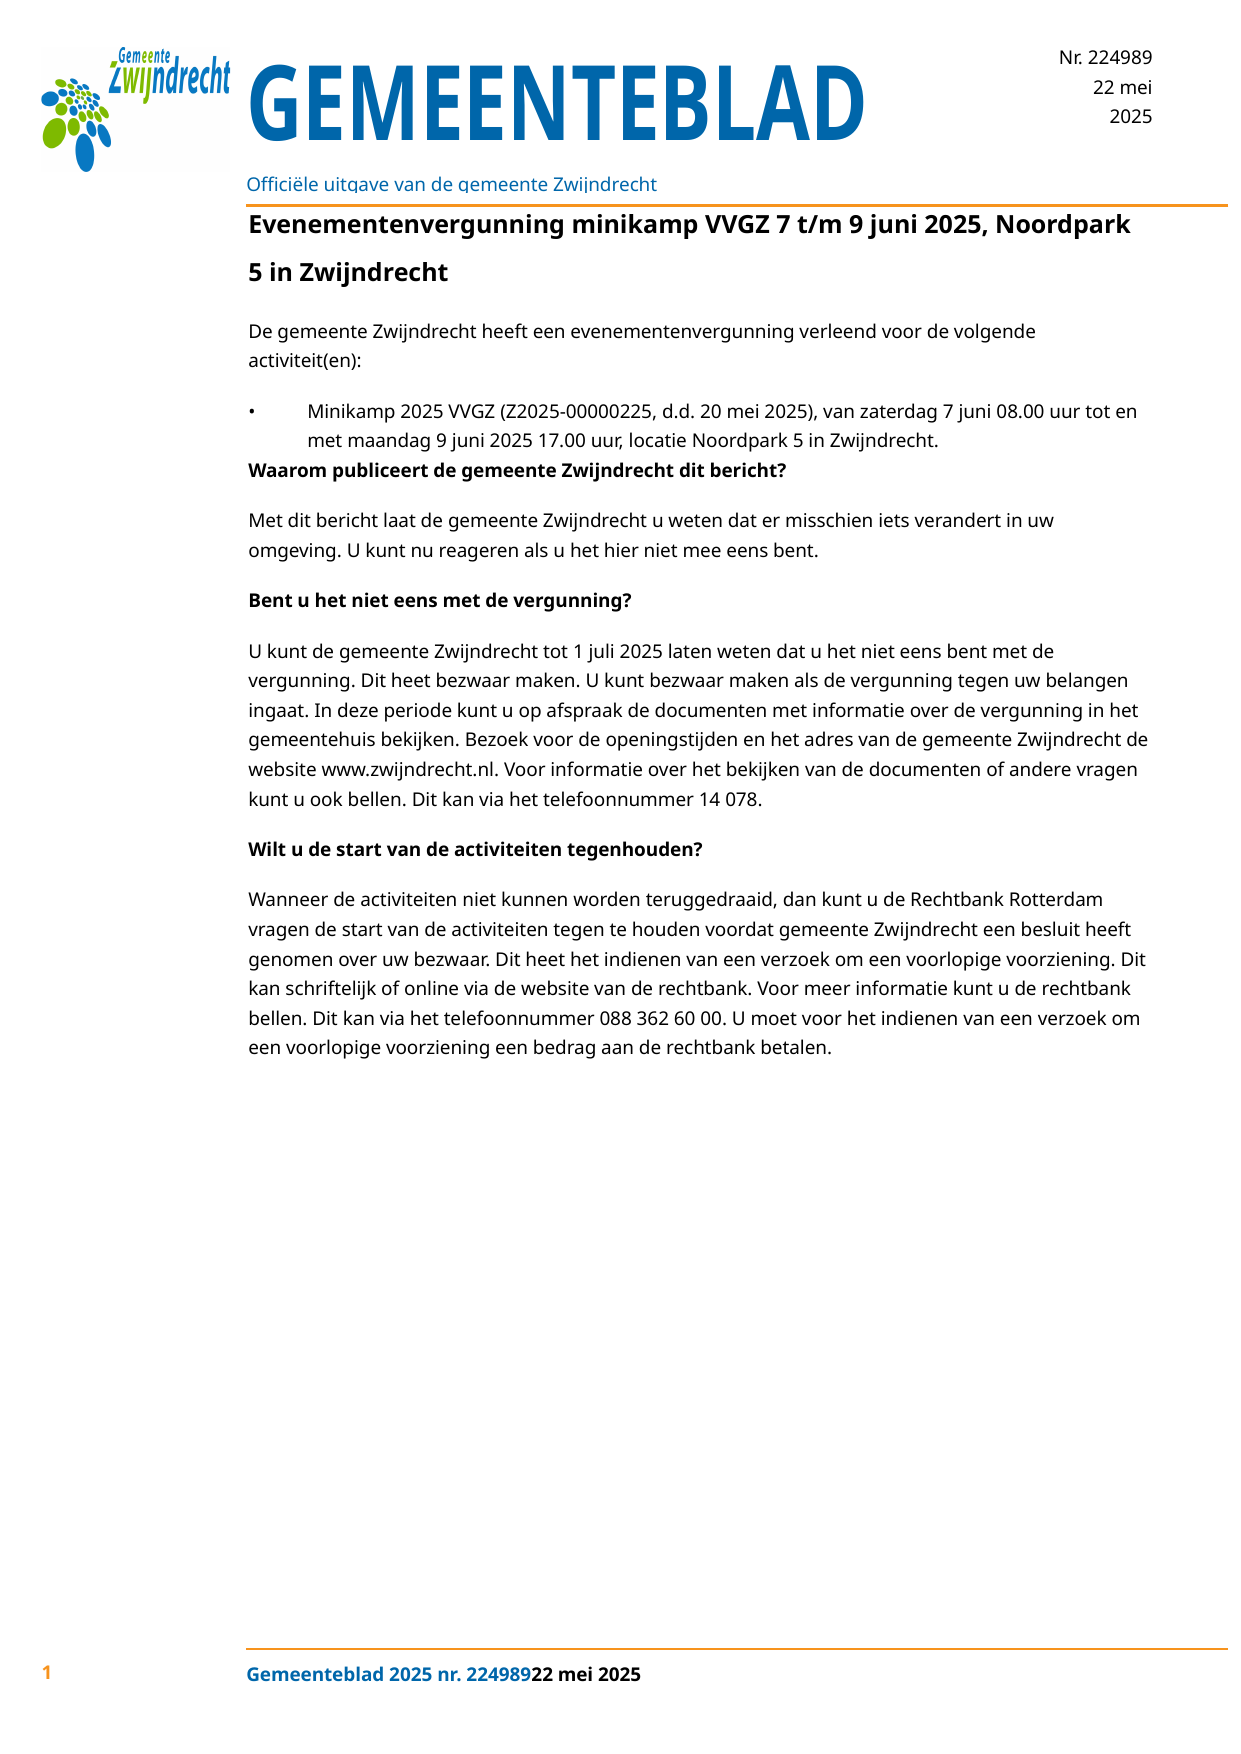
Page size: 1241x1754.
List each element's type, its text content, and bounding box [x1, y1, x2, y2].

text Wanneer de activiteiten niet kunnen worden teruggedraaid, dan kunt u de Rechtbank Rotterdam vragen de start van de activiteiten tegen te houden voordat gemeente Zwijndrecht een besluit heeft genomen over uw bezwaar. Dit heet het indienen van een verzoek om een voorlopige voorziening. Dit kan schriftelijk of online via de website van de rechtbank. Voor meer informatie kunt u de rechtbank bellen. Dit kan via het telefoonnummer 088 362 60 00. U moet voor het indienen van een verzoek om een voorlopige voorziening een bedrag aan de rechtbank betalen. [248, 887, 1152, 1060]
text Evenementenvergunning minikamp VVGZ 7 t/m 9 juni 2025, Noordpark 5 in Zwijndrecht [248, 207, 1152, 288]
text U kunt de gemeente Zwijndrecht tot 1 juli 2025 laten weten dat u het niet eens bent met de vergunning. Dit heet bezwaar maken. U kunt bezwaar maken als de vergunning tegen uw belangen ingaat. In deze periode kunt u op afspraak de documenten met informatie over de vergunning in het gemeentehuis bekijken. Bezoek voor de openingstijden en het adres van de gemeente Zwijndrecht de website www.zwijndrecht.nl. Voor informatie over het bekijken van de documenten of andere vragen kunt u ook bellen. Dit kan via het telefoonnummer 14 078. [248, 638, 1152, 812]
text Met dit bericht laat de gemeente Zwijndrecht u weten dat er misschien iets verandert in uw omgeving. U kunt nu reageren als u het hier niet mee eens bent. [248, 507, 1152, 563]
text Bent u het niet eens met de vergunning? [248, 587, 1152, 613]
text De gemeente Zwijndrecht heeft een evenementenvergunning verleend voor de volgende activiteit(en): [248, 318, 1152, 373]
list Minikamp 2025 VVGZ (Z2025-00000225, d.d. 20 mei 2025), van zaterdag 7 juni 08.00 uur tot en met maandag 9 juni 2025 17.00 uur, locatie Noordpark 5 in Zwijndrecht. [248, 398, 1152, 453]
picture [41, 47, 231, 172]
text Waarom publiceert de gemeente Zwijndrecht dit bericht? [248, 457, 1152, 483]
text Wilt u de start van de activiteiten tegenhouden? [248, 836, 1152, 862]
